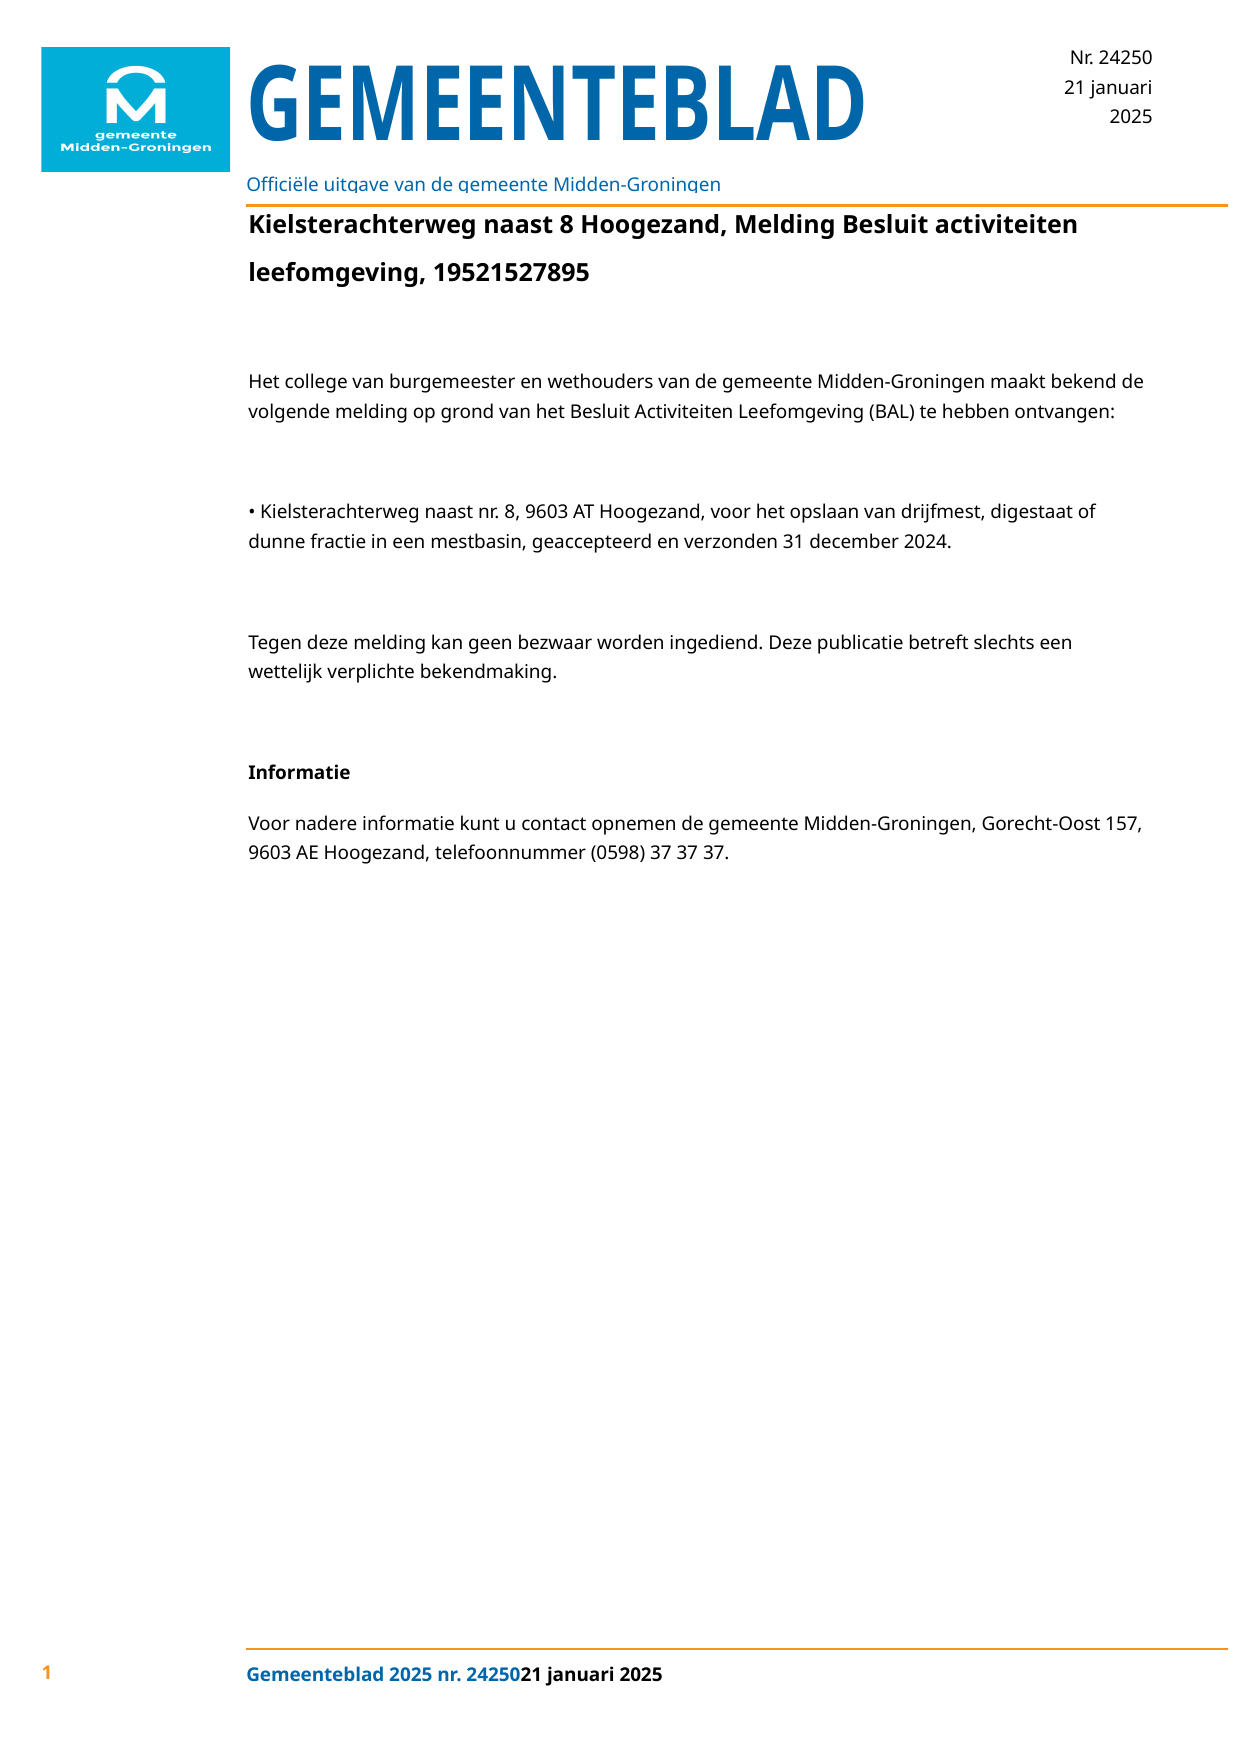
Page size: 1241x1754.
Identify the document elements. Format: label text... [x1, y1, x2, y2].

text • Kielsterachterweg naast nr. 8, 9603 AT Hoogezand, voor het opslaan van drijfmest, digestaat of dunne fractie in een mestbasin, geaccepteerd en verzonden 31 december 2024. [248, 499, 1152, 554]
text Het college van burgemeester en wethouders van de gemeente Midden-Groningen maakt bekend de volgende melding op grond van het Besluit Activiteiten Leefomgeving (BAL) te hebben ontvangen: [248, 368, 1152, 424]
text Kielsterachterweg naast 8 Hoogezand, Melding Besluit activiteiten leefomgeving, 19521527895 [248, 207, 1152, 288]
text Informatie [248, 759, 1152, 785]
picture [107, 89, 165, 122]
picture [108, 66, 164, 82]
text Voor nadere informatie kunt u contact opnemen de gemeente Midden-Groningen, Gorecht-Oost 157, 9603 AE Hoogezand, telefoonnummer (0598) 37 37 37. [248, 810, 1152, 865]
text Tegen deze melding kan geen bezwaar worden ingediend. Deze publicatie betreft slechts een wettelijk verplichte bekendmaking. [248, 629, 1152, 684]
picture [184, 146, 190, 153]
